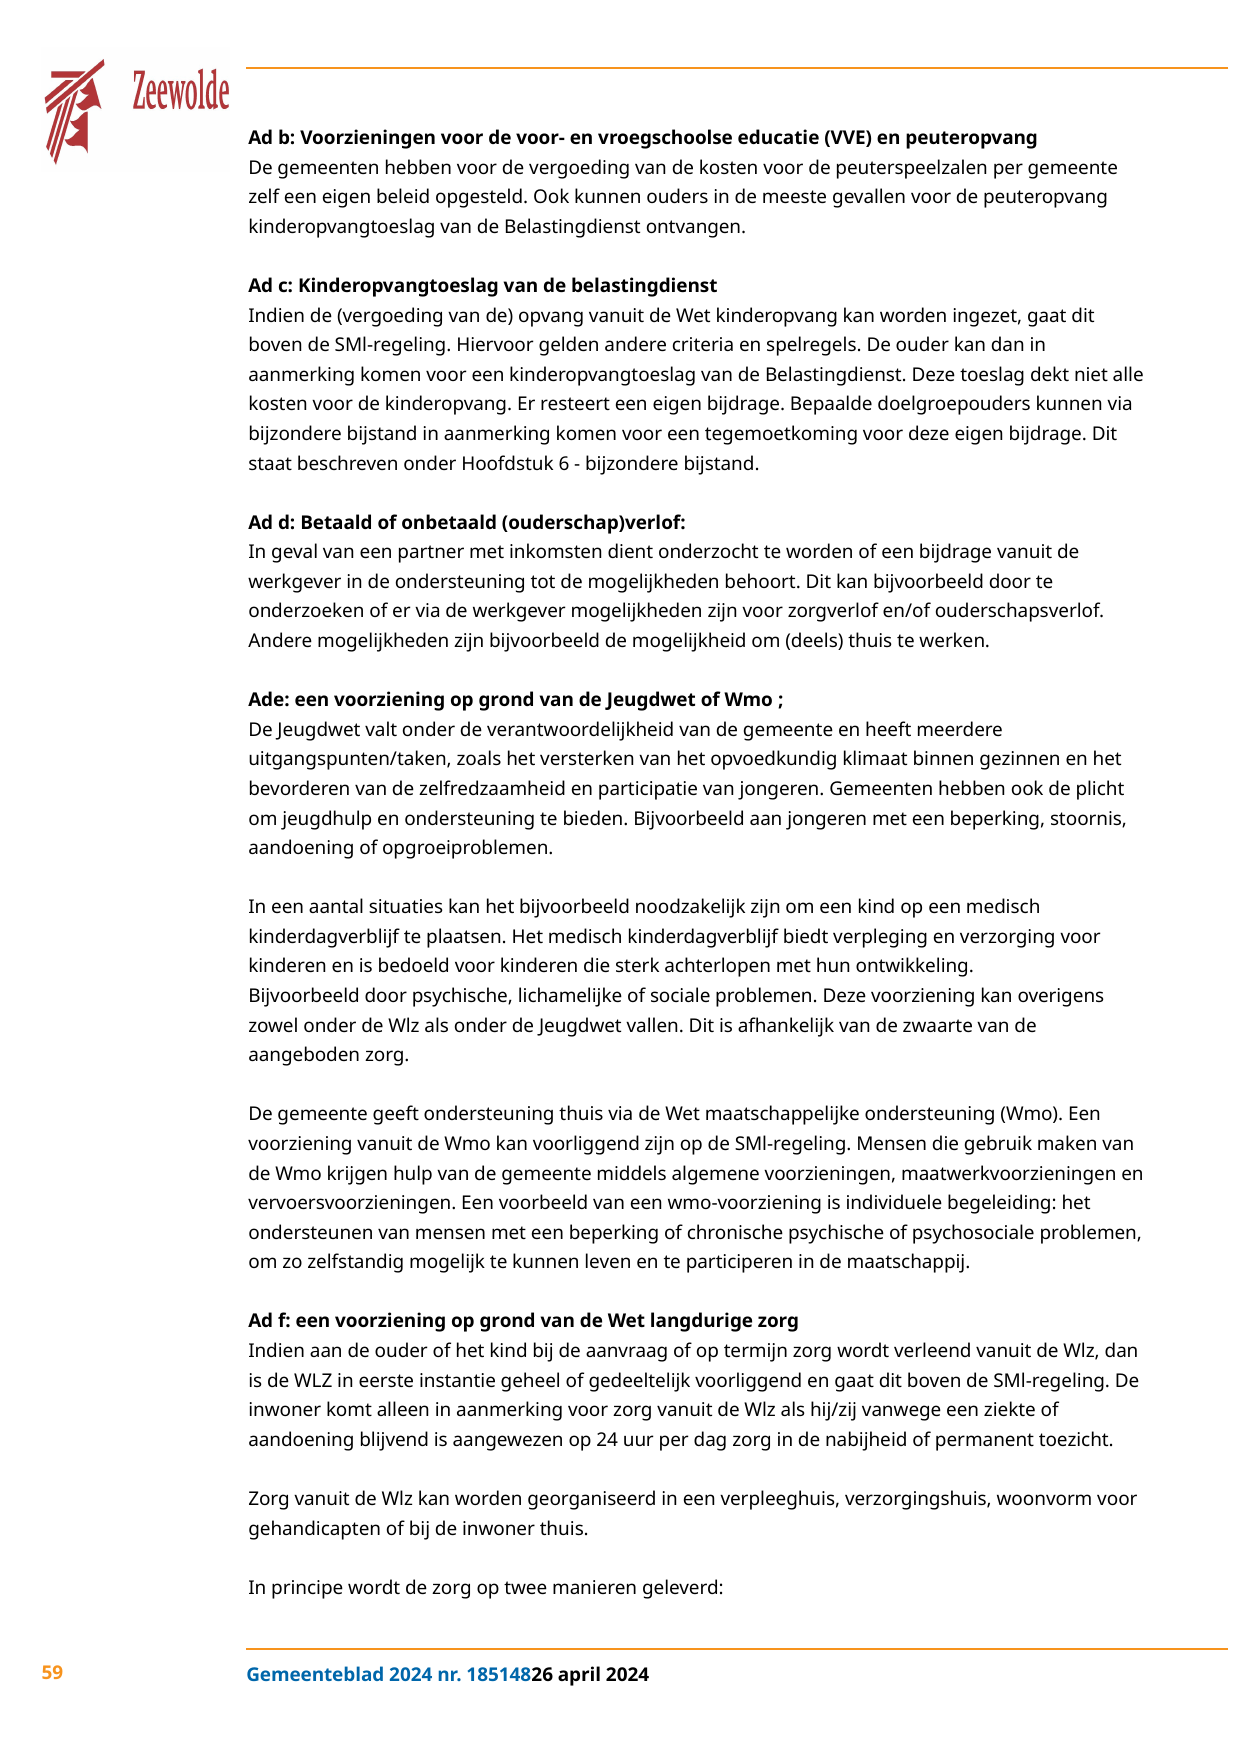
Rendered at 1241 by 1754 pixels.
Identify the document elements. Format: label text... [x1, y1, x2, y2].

text Ade: een voorziening op grond van de Jeugdwet of Wmo ; [248, 686, 1152, 712]
text In een aantal situaties kan het bijvoorbeeld noodzakelijk zijn om een kind op een medisch kinderdagverblijf te plaatsen. Het medisch kinderdagverblijf biedt verpleging en verzorging voor kinderen en is bedoeld voor kinderen die sterk achterlopen met hun ontwikkeling. [248, 893, 1152, 978]
text Indien aan de ouder of het kind bij de aanvraag of op termijn zorg wordt verleend vanuit de Wlz, dan is de WLZ in eerste instantie geheel of gedeeltelijk voorliggend en gaat dit boven de SMl-regeling. De inwoner komt alleen in aanmerking voor zorg vanuit de Wlz als hij/zij vanwege een ziekte of aandoening blijvend is aangewezen op 24 uur per dag zorg in de nabijheid of permanent toezicht. [248, 1337, 1152, 1452]
text De Jeugdwet valt onder de verantwoordelijkheid van de gemeente en heeft meerdere uitgangspunten/taken, zoals het versterken van het opvoedkundig klimaat binnen gezinnen en het bevorderen van de zelfredzaamheid en participatie van jongeren. Gemeenten hebben ook de plicht om jeugdhulp en ondersteuning te bieden. Bijvoorbeeld aan jongeren met een beperking, stoornis, aandoening of opgroeiproblemen. [248, 716, 1152, 860]
text In geval van een partner met inkomsten dient onderzocht te worden of een bijdrage vanuit de werkgever in de ondersteuning tot de mogelijkheden behoort. Dit kan bijvoorbeeld door te onderzoeken of er via de werkgever mogelijkheden zijn voor zorgverlof en/of ouderschapsverlof. Andere mogelijkheden zijn bijvoorbeeld de mogelijkheid om (deels) thuis te werken. [248, 538, 1152, 653]
text Ad d: Betaald of onbetaald (ouderschap)verlof: [248, 509, 1152, 535]
text Ad f: een voorziening op grond van de Wet langdurige zorg [248, 1308, 1152, 1333]
text Bijvoorbeeld door psychische, lichamelijke of sociale problemen. Deze voorziening kan overigens zowel onder de Wlz als onder de Jeugdwet vallen. Dit is afhankelijk van de zwaarte van de aangeboden zorg. [248, 982, 1152, 1067]
text De gemeente geeft ondersteuning thuis via de Wet maatschappelijke ondersteuning (Wmo). Een voorziening vanuit de Wmo kan voorliggend zijn op de SMl-regeling. Mensen die gebruik maken van de Wmo krijgen hulp van de gemeente middels algemene voorzieningen, maatwerkvoorzieningen en vervoersvoorzieningen. Een voorbeeld van een wmo-voorziening is individuele begeleiding: het ondersteunen van mensen met een beperking of chronische psychische of psychosociale problemen, om zo zelfstandig mogelijk te kunnen leven en te participeren in de maatschappij. [248, 1101, 1152, 1274]
text Ad c: Kinderopvangtoeslag van de belastingdienst [248, 272, 1152, 298]
text De gemeenten hebben voor de vergoeding van de kosten voor de peuterspeelzalen per gemeente zelf een eigen beleid opgesteld. Ook kunnen ouders in de meeste gevallen voor de peuteropvang kinderopvangtoeslag van de Belastingdienst ontvangen. [248, 154, 1152, 239]
text In principe wordt de zorg op twee manieren geleverd: [248, 1574, 1152, 1600]
text Indien de (vergoeding van de) opvang vanuit de Wet kinderopvang kan worden ingezet, gaat dit boven de SMl-regeling. Hiervoor gelden andere criteria en spelregels. De ouder kan dan in aanmerking komen voor een kinderopvangtoeslag van de Belastingdienst. Deze toeslag dekt niet alle kosten voor de kinderopvang. Er resteert een eigen bijdrage. Bepaalde doelgroepouders kunnen via bijzondere bijstand in aanmerking komen voor een tegemoetkoming voor deze eigen bijdrage. Dit staat beschreven onder Hoofdstuk 6 - bijzondere bijstand. [248, 302, 1152, 476]
text Zorg vanuit de Wlz kan worden georganiseerd in een verpleeghuis, verzorgingshuis, woonvorm voor gehandicapten of bij de inwoner thuis. [248, 1485, 1152, 1541]
picture [41, 47, 231, 172]
text Ad b: Voorzieningen voor de voor- en vroegschoolse educatie (VVE) en peuteropvang [248, 124, 1152, 150]
